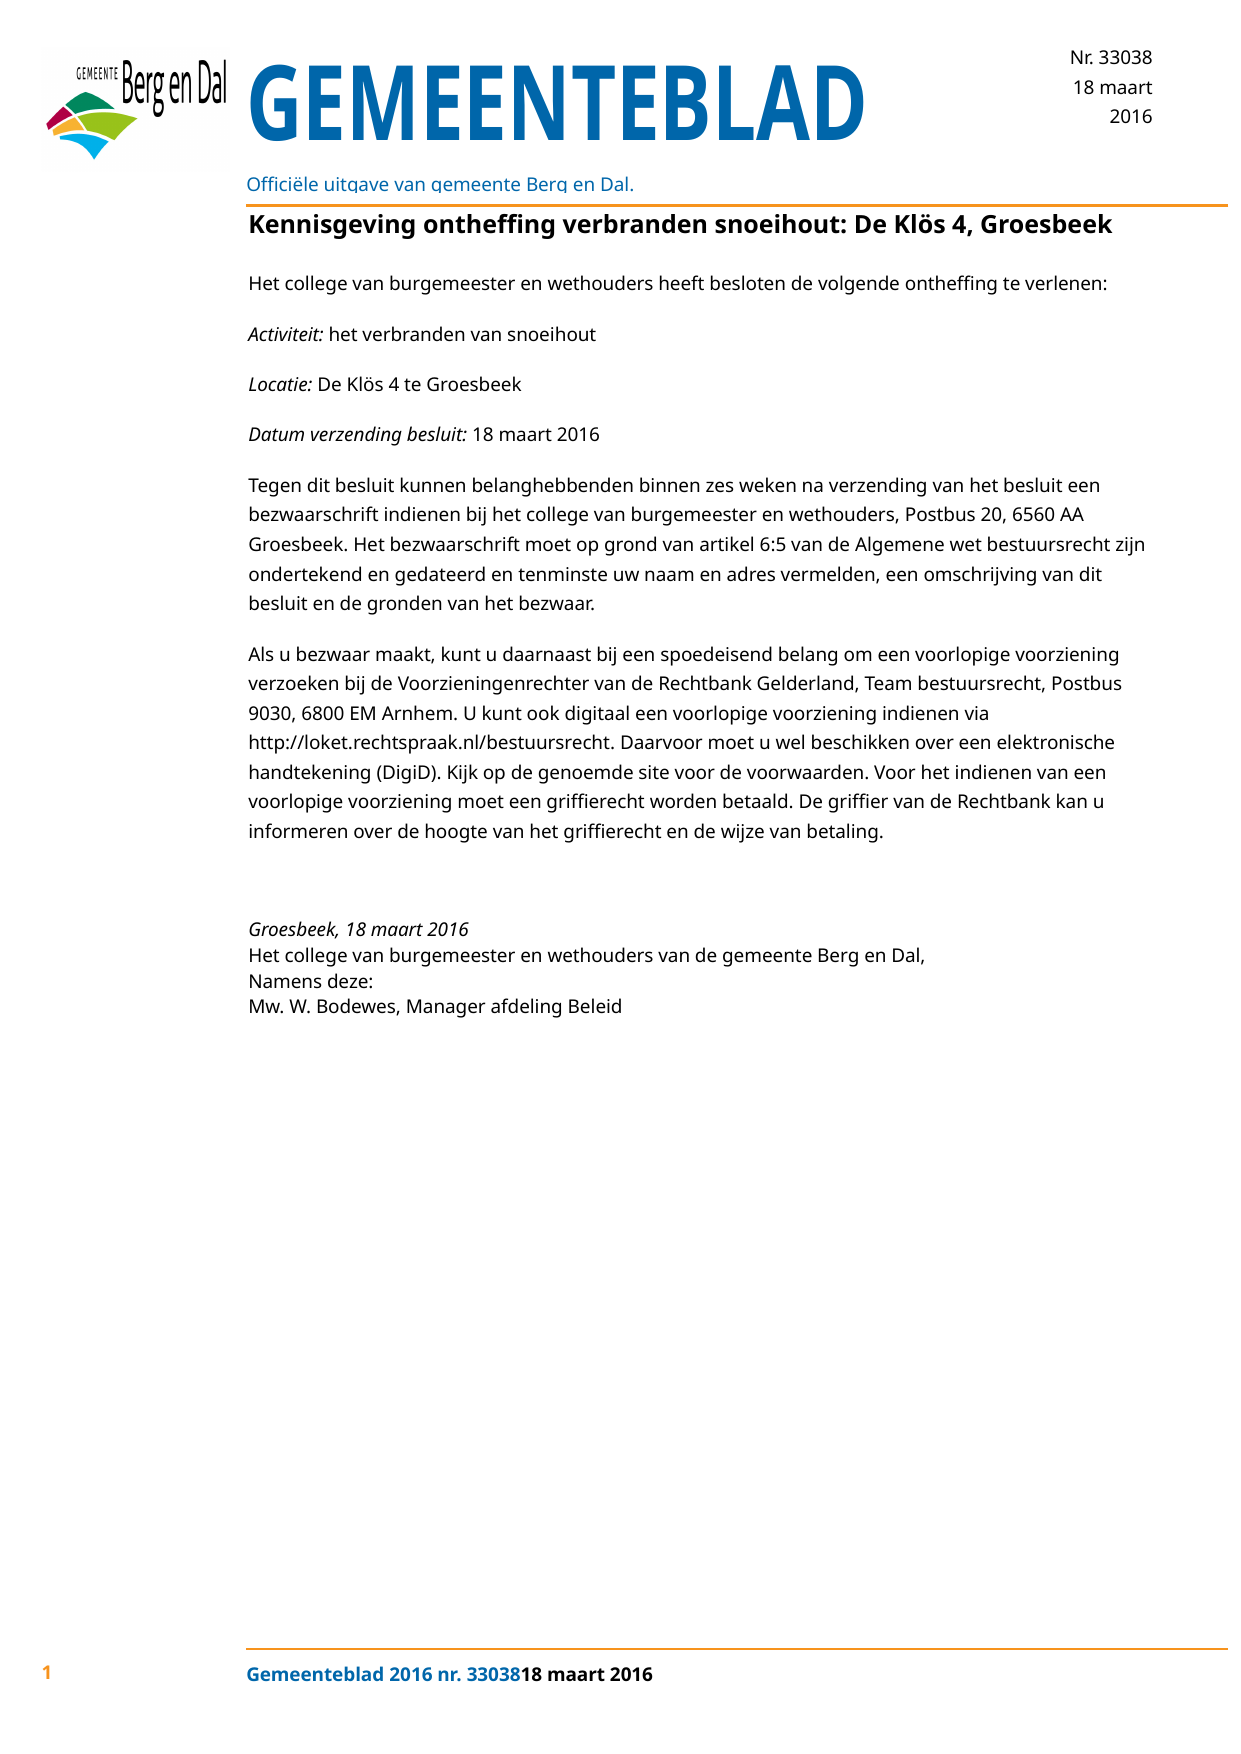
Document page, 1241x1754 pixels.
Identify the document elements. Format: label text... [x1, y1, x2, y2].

text Tegen dit besluit kunnen belanghebbenden binnen zes weken na verzending van het besluit een bezwaarschrift indienen bij het college van burgemeester en wethouders, Postbus 20, 6560 AA Groesbeek. Het bezwaarschrift moet op grond van artikel 6:5 van de Algemene wet bestuursrecht zijn ondertekend en gedateerd en tenminste uw naam en adres vermelden, een omschrijving van dit besluit en de gronden van het bezwaar. [248, 472, 1152, 616]
text Namens deze: [248, 968, 1152, 994]
text Als u bezwaar maakt, kunt u daarnaast bij een spoedeisend belang om een voorlopige voorziening verzoeken bij de Voorzieningenrechter van de Rechtbank Gelderland, Team bestuursrecht, Postbus 9030, 6800 EM Arnhem. U kunt ook digitaal een voorlopige voorziening indienen via http://loket.rechtspraak.nl/bestuursrecht. Daarvoor moet u wel beschikken over een elektronische handtekening (DigiD). Kijk op de genoemde site voor de voorwaarden. Voor het indienen van een voorlopige voorziening moet een griffierecht worden betaald. De griffier van de Rechtbank kan u informeren over de hoogte van het griffierecht en de wijze van betaling. [248, 641, 1152, 844]
text Locatie: De Klös 4 te Groesbeek [248, 371, 1152, 397]
text Kennisgeving ontheffing verbranden snoeihout: De Klös 4, Groesbeek [248, 207, 1152, 241]
text Datum verzending besluit: 18 maart 2016 [248, 422, 1152, 447]
text Mw. W. Bodewes, Manager afdeling Beleid [248, 994, 1152, 1019]
picture [41, 47, 231, 172]
text Groesbeek, 18 maart 2016 [248, 916, 1152, 942]
text Activiteit: het verbranden van snoeihout [248, 321, 1152, 346]
text Het college van burgemeester en wethouders heeft besloten de volgende ontheffing te verlenen: [248, 270, 1152, 296]
text Het college van burgemeester en wethouders van de gemeente Berg en Dal, [248, 942, 1152, 968]
